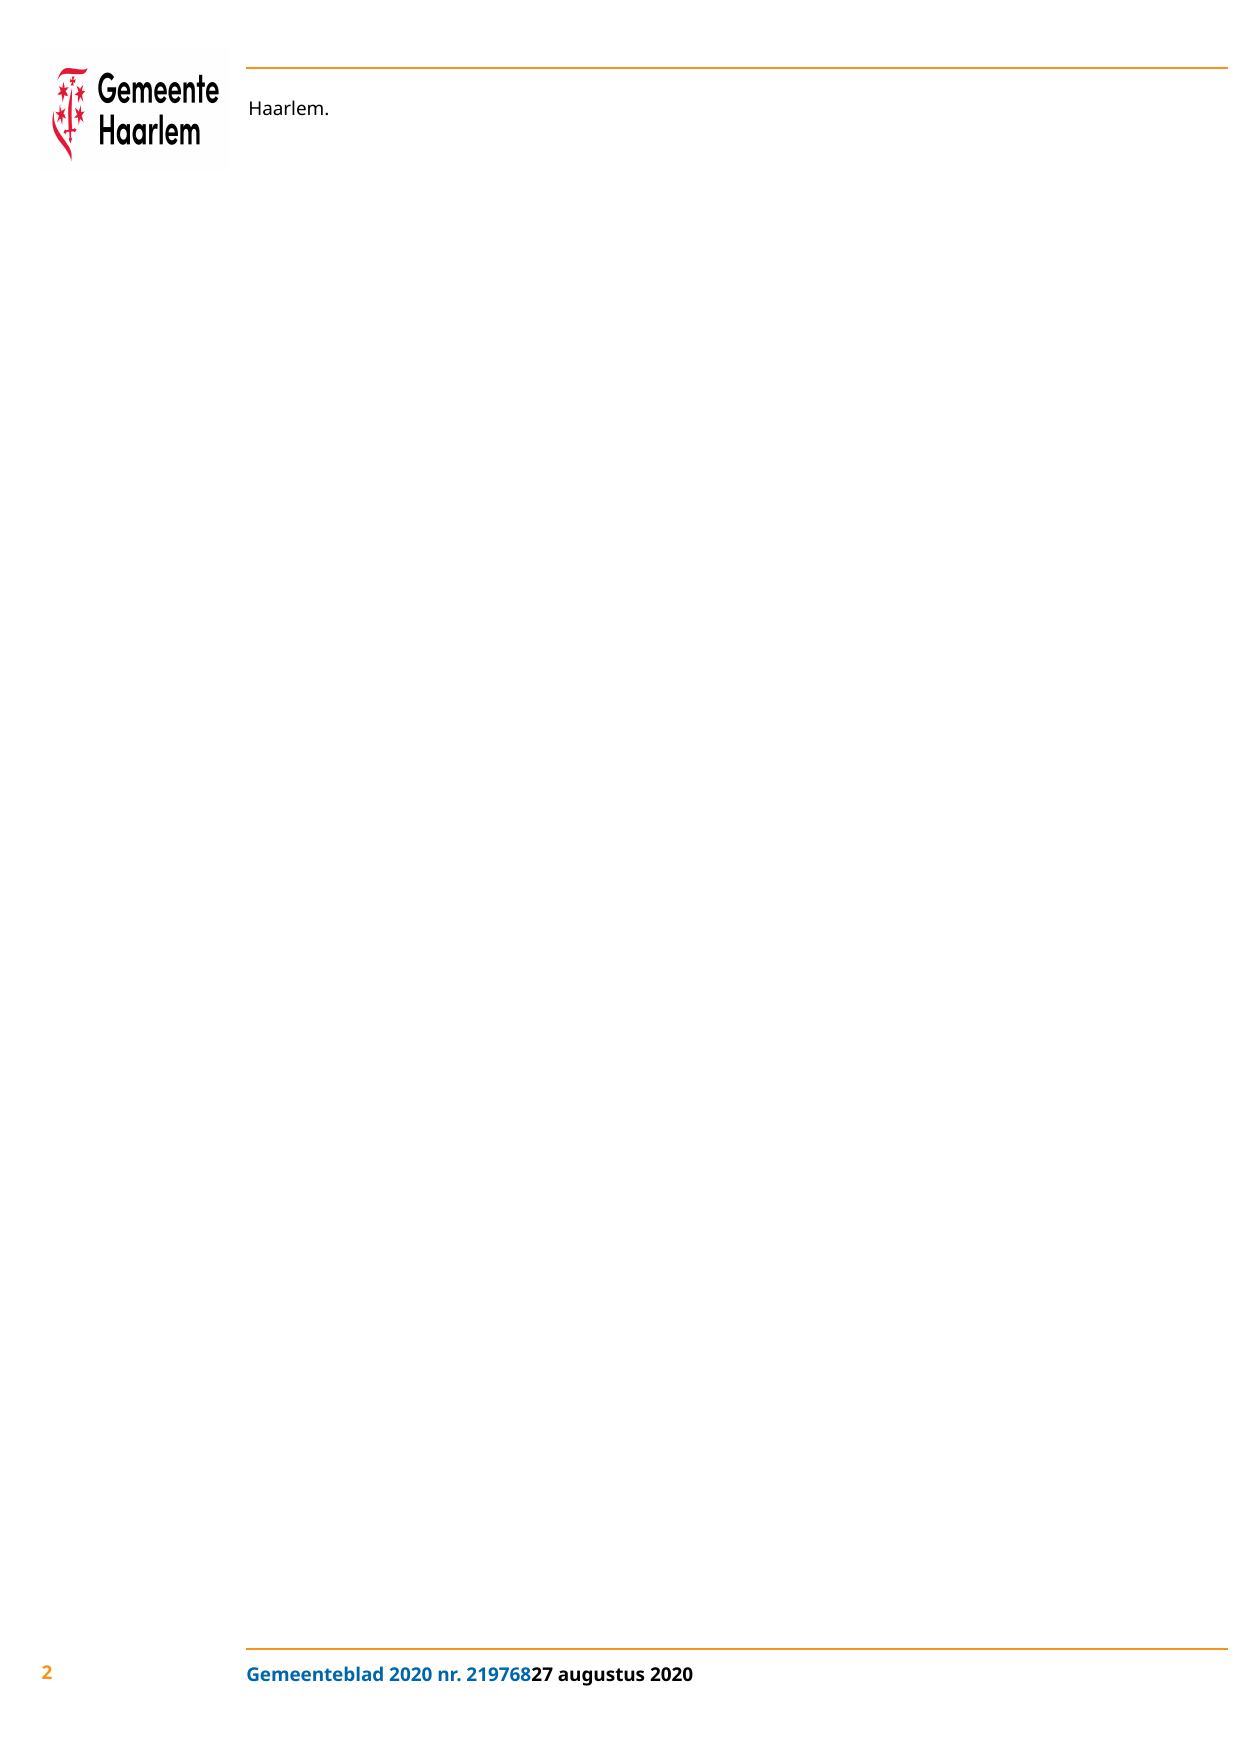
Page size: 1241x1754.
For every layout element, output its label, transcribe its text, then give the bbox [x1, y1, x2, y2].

picture [41, 47, 231, 172]
text Haarlem. [248, 95, 1152, 121]
